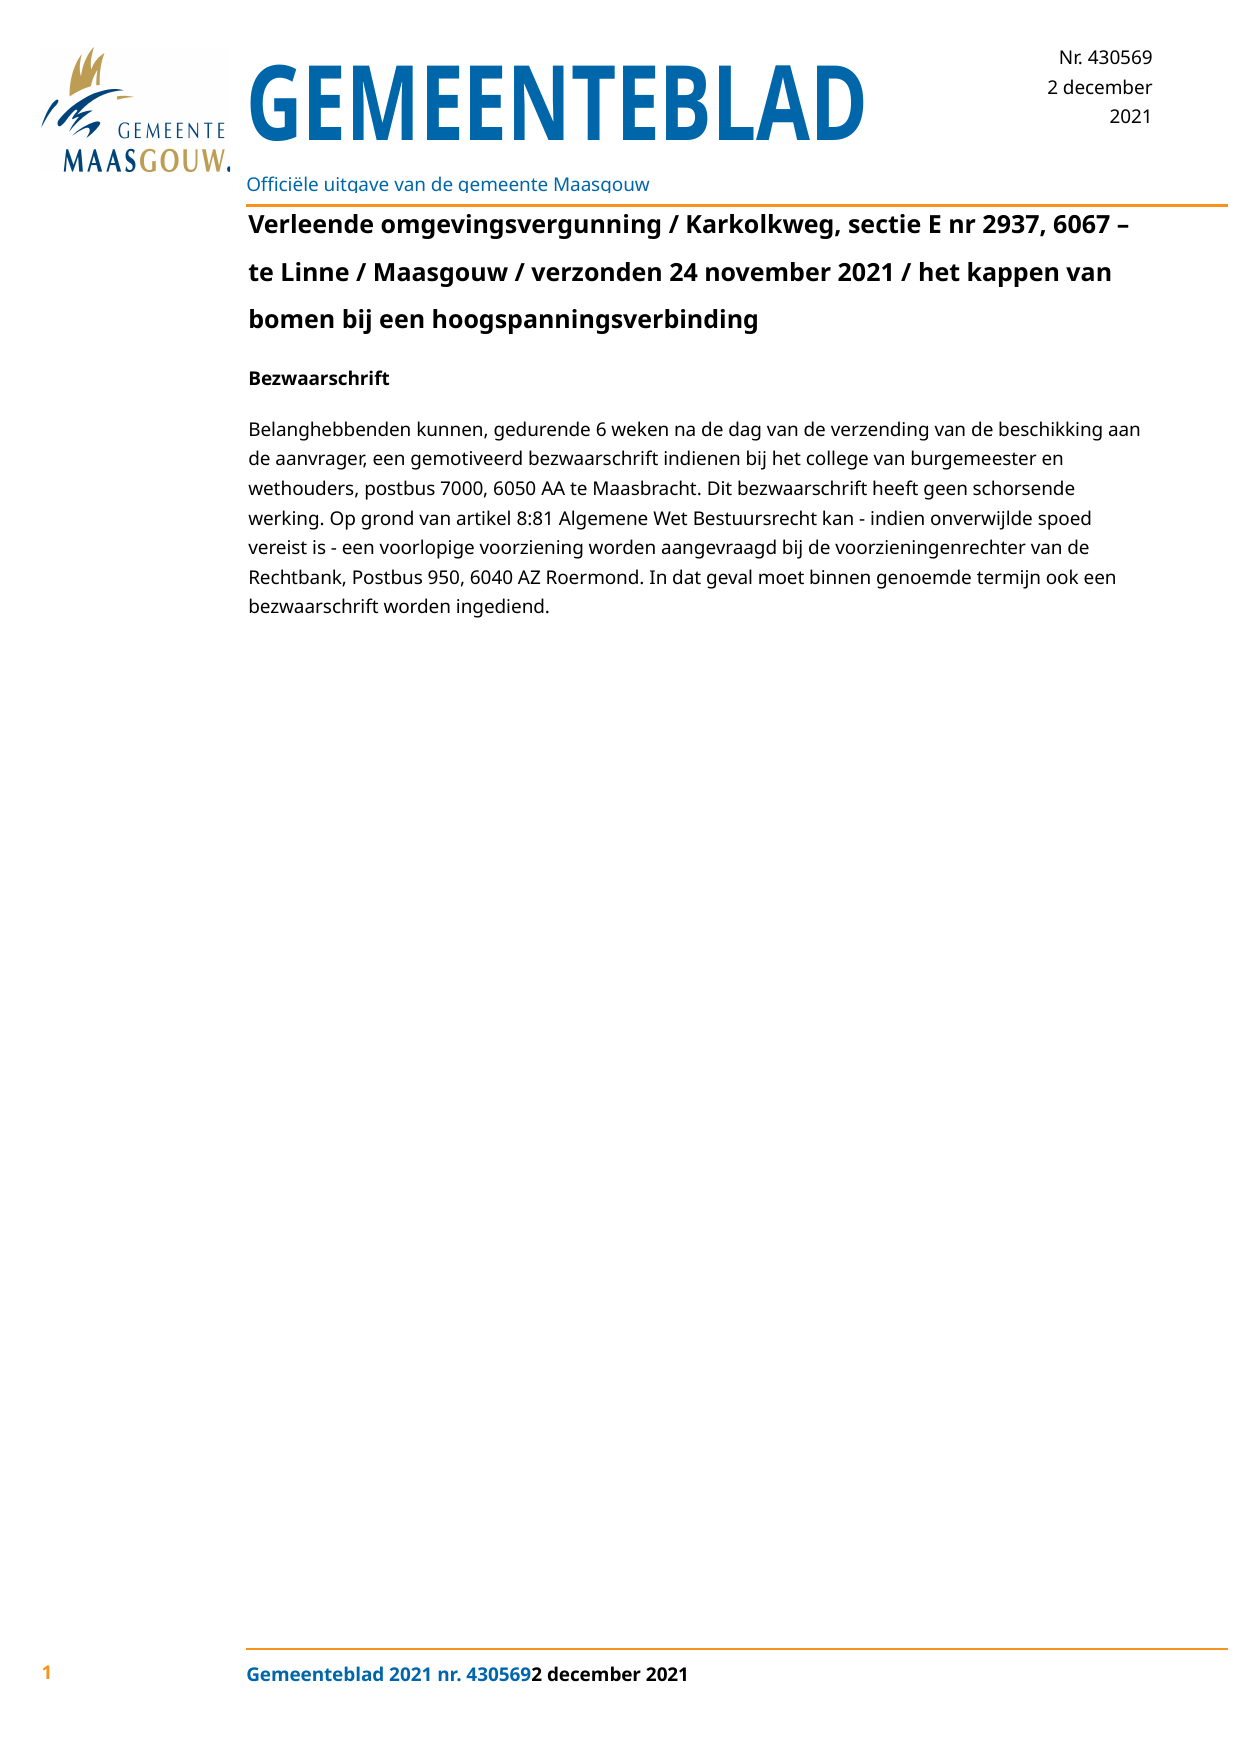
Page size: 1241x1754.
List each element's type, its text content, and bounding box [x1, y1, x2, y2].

text Bezwaarschrift [248, 366, 1152, 391]
text Verleende omgevingsvergunning / Karkolkweg, sectie E nr 2937, 6067 – te Linne / Maasgouw / verzonden 24 november 2021 / het kappen van bomen bij een hoogspanningsverbinding [248, 207, 1152, 336]
text Belanghebbenden kunnen, gedurende 6 weken na de dag van de verzending van de beschikking aan de aanvrager, een gemotiveerd bezwaarschrift indienen bij het college van burgemeester en wethouders, postbus 7000, 6050 AA te Maasbracht. Dit bezwaarschrift heeft geen schorsende werking. Op grond van artikel 8:81 Algemene Wet Bestuursrecht kan - indien onverwijlde spoed vereist is - een voorlopige voorziening worden aangevraagd bij de voorzieningenrechter van de Rechtbank, Postbus 950, 6040 AZ Roermond. In dat geval moet binnen genoemde termijn ook een bezwaarschrift worden ingediend. [248, 416, 1152, 619]
picture [41, 47, 231, 172]
